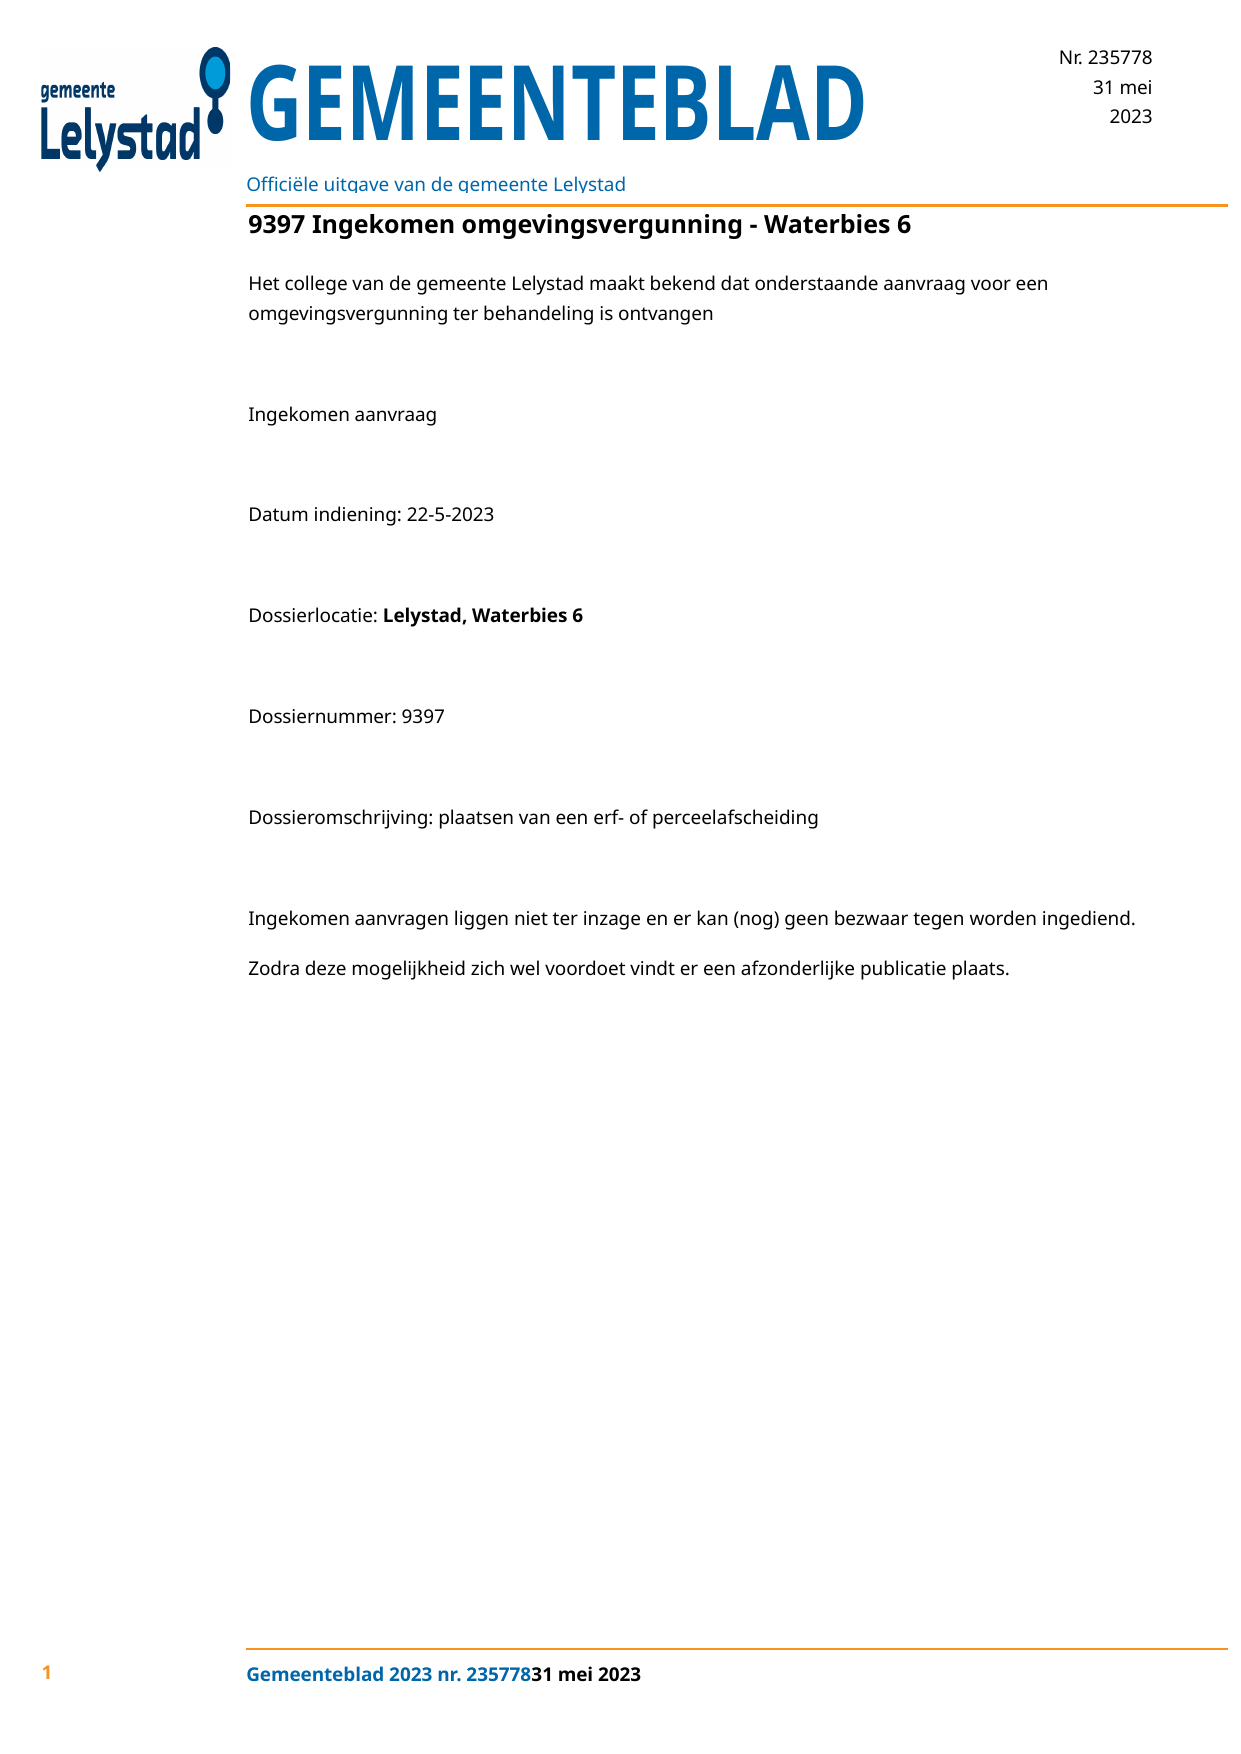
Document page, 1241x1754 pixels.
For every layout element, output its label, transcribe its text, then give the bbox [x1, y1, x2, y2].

text Het college van de gemeente Lelystad maakt bekend dat onderstaande aanvraag voor een omgevingsvergunning ter behandeling is ontvangen [248, 270, 1152, 326]
text Dossiernummer: 9397 [248, 703, 1152, 729]
text Zodra deze mogelijkheid zich wel voordoet vindt er een afzonderlijke publicatie plaats. [248, 955, 1152, 981]
text Datum indiening: 22-5-2023 [248, 502, 1152, 527]
text Ingekomen aanvraag [248, 401, 1152, 426]
text Dossierlocatie: Lelystad, Waterbies 6 [248, 602, 1152, 628]
text Dossieromschrijving: plaatsen van een erf- of perceelafscheiding [248, 804, 1152, 830]
text Ingekomen aanvragen liggen niet ter inzage en er kan (nog) geen bezwaar tegen worden ingediend. [248, 905, 1152, 931]
text 9397 Ingekomen omgevingsvergunning - Waterbies 6 [248, 207, 1152, 241]
picture [41, 47, 231, 172]
